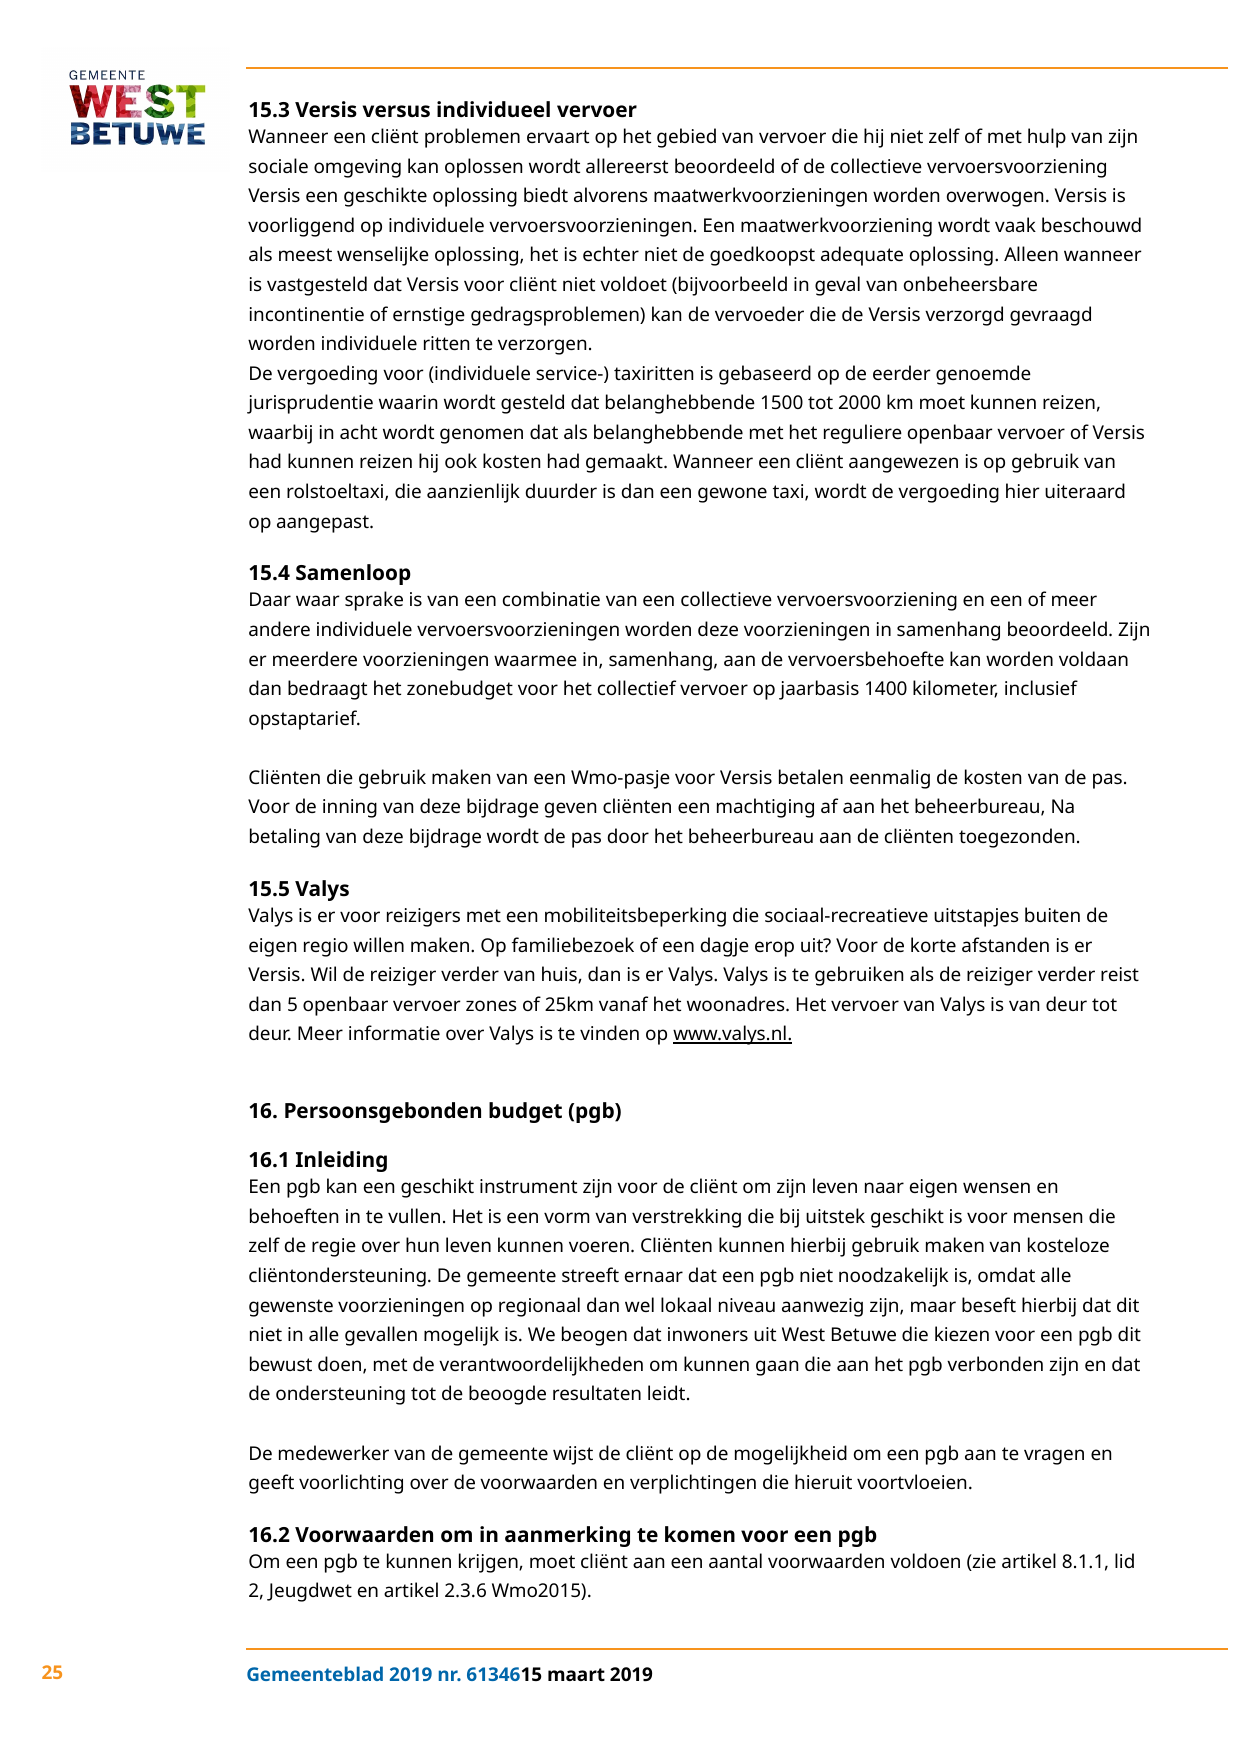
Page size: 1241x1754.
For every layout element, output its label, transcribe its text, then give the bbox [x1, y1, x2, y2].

text 15.4 Samenloop [248, 558, 1152, 587]
text Daar waar sprake is van een combinatie van een collectieve vervoersvoorziening en een of meer andere individuele vervoersvoorzieningen worden deze voorzieningen in samenhang beoordeeld. Zijn er meerdere voorzieningen waarmee in, samenhang, aan de vervoersbehoefte kan worden voldaan dan bedraagt het zonebudget voor het collectief vervoer op jaarbasis 1400 kilometer, inclusief opstaptarief. [248, 587, 1152, 731]
text De medewerker van de gemeente wijst de cliënt op de mogelijkheid om een pgb aan te vragen en geeft voorlichting over de voorwaarden en verplichtingen die hieruit voortvloeien. [248, 1440, 1152, 1495]
text 15.3 Versis versus individueel vervoer [248, 95, 1152, 123]
text Cliënten die gebruik maken van een Wmo-pasje voor Versis betalen eenmalig de kosten van de pas. Voor de inning van deze bijdrage geven cliënten een machtiging af aan het beheerbureau, Na betaling van deze bijdrage wordt de pas door het beheerbureau aan de cliënten toegezonden. [248, 764, 1152, 849]
text Wanneer een cliënt problemen ervaart op het gebied van vervoer die hij niet zelf of met hulp van zijn sociale omgeving kan oplossen wordt allereerst beoordeeld of de collectieve vervoersvoorziening Versis een geschikte oplossing biedt alvorens maatwerkvoorzieningen worden overwogen. Versis is voorliggend op individuele vervoersvoorzieningen. Een maatwerkvoorziening wordt vaak beschouwd als meest wenselijke oplossing, het is echter niet de goedkoopst adequate oplossing. Alleen wanneer is vastgesteld dat Versis voor cliënt niet voldoet (bijvoorbeeld in geval van onbeheersbare incontinentie of ernstige gedragsproblemen) kan de vervoeder die de Versis verzorgd gevraagd worden individuele ritten te verzorgen. [248, 123, 1152, 356]
text 15.5 Valys [248, 874, 1152, 902]
text De vergoeding voor (individuele service-) taxiritten is gebaseerd op de eerder genoemde jurisprudentie waarin wordt gesteld dat belanghebbende 1500 tot 2000 km moet kunnen reizen, waarbij in acht wordt genomen dat als belanghebbende met het reguliere openbaar vervoer of Versis had kunnen reizen hij ook kosten had gemaakt. Wanneer een cliënt aangewezen is op gebruik van een rolstoeltaxi, die aanzienlijk duurder is dan een gewone taxi, wordt de vergoeding hier uiteraard op aangepast. [248, 360, 1152, 533]
text Een pgb kan een geschikt instrument zijn voor de cliënt om zijn leven naar eigen wensen en behoeften in te vullen. Het is een vorm van verstrekking die bij uitstek geschikt is voor mensen die zelf de regie over hun leven kunnen voeren. Cliënten kunnen hierbij gebruik maken van kosteloze cliëntondersteuning. De gemeente streeft ernaar dat een pgb niet noodzakelijk is, omdat alle gewenste voorzieningen op regionaal dan wel lokaal niveau aanwezig zijn, maar beseft hierbij dat dit niet in alle gevallen mogelijk is. We beogen dat inwoners uit West Betuwe die kiezen voor een pgb dit bewust doen, met de verantwoordelijkheden om kunnen gaan die aan het pgb verbonden zijn en dat de ondersteuning tot de beoogde resultaten leidt. [248, 1173, 1152, 1406]
text Om een pgb te kunnen krijgen, moet cliënt aan een aantal voorwaarden voldoen (zie artikel 8.1.1, lid 2, Jeugdwet en artikel 2.3.6 Wmo2015). [248, 1548, 1152, 1603]
text 16. Persoonsgebonden budget (pgb) [248, 1096, 1152, 1124]
text 16.1 Inleiding [248, 1145, 1152, 1173]
text Valys is er voor reizigers met een mobiliteitsbeperking die sociaal-recreatieve uitstapjes buiten de eigen regio willen maken. Op familiebezoek of een dagje erop uit? Voor de korte afstanden is er Versis. Wil de reiziger verder van huis, dan is er Valys. Valys is te gebruiken als de reiziger verder reist dan 5 openbaar vervoer zones of 25km vanaf het woonadres. Het vervoer van Valys is van deur tot deur. Meer informatie over Valys is te vinden op www.valys.nl. [248, 902, 1152, 1046]
text 16.2 Voorwaarden om in aanmerking te komen voor een pgb [248, 1520, 1152, 1548]
picture [41, 47, 231, 172]
